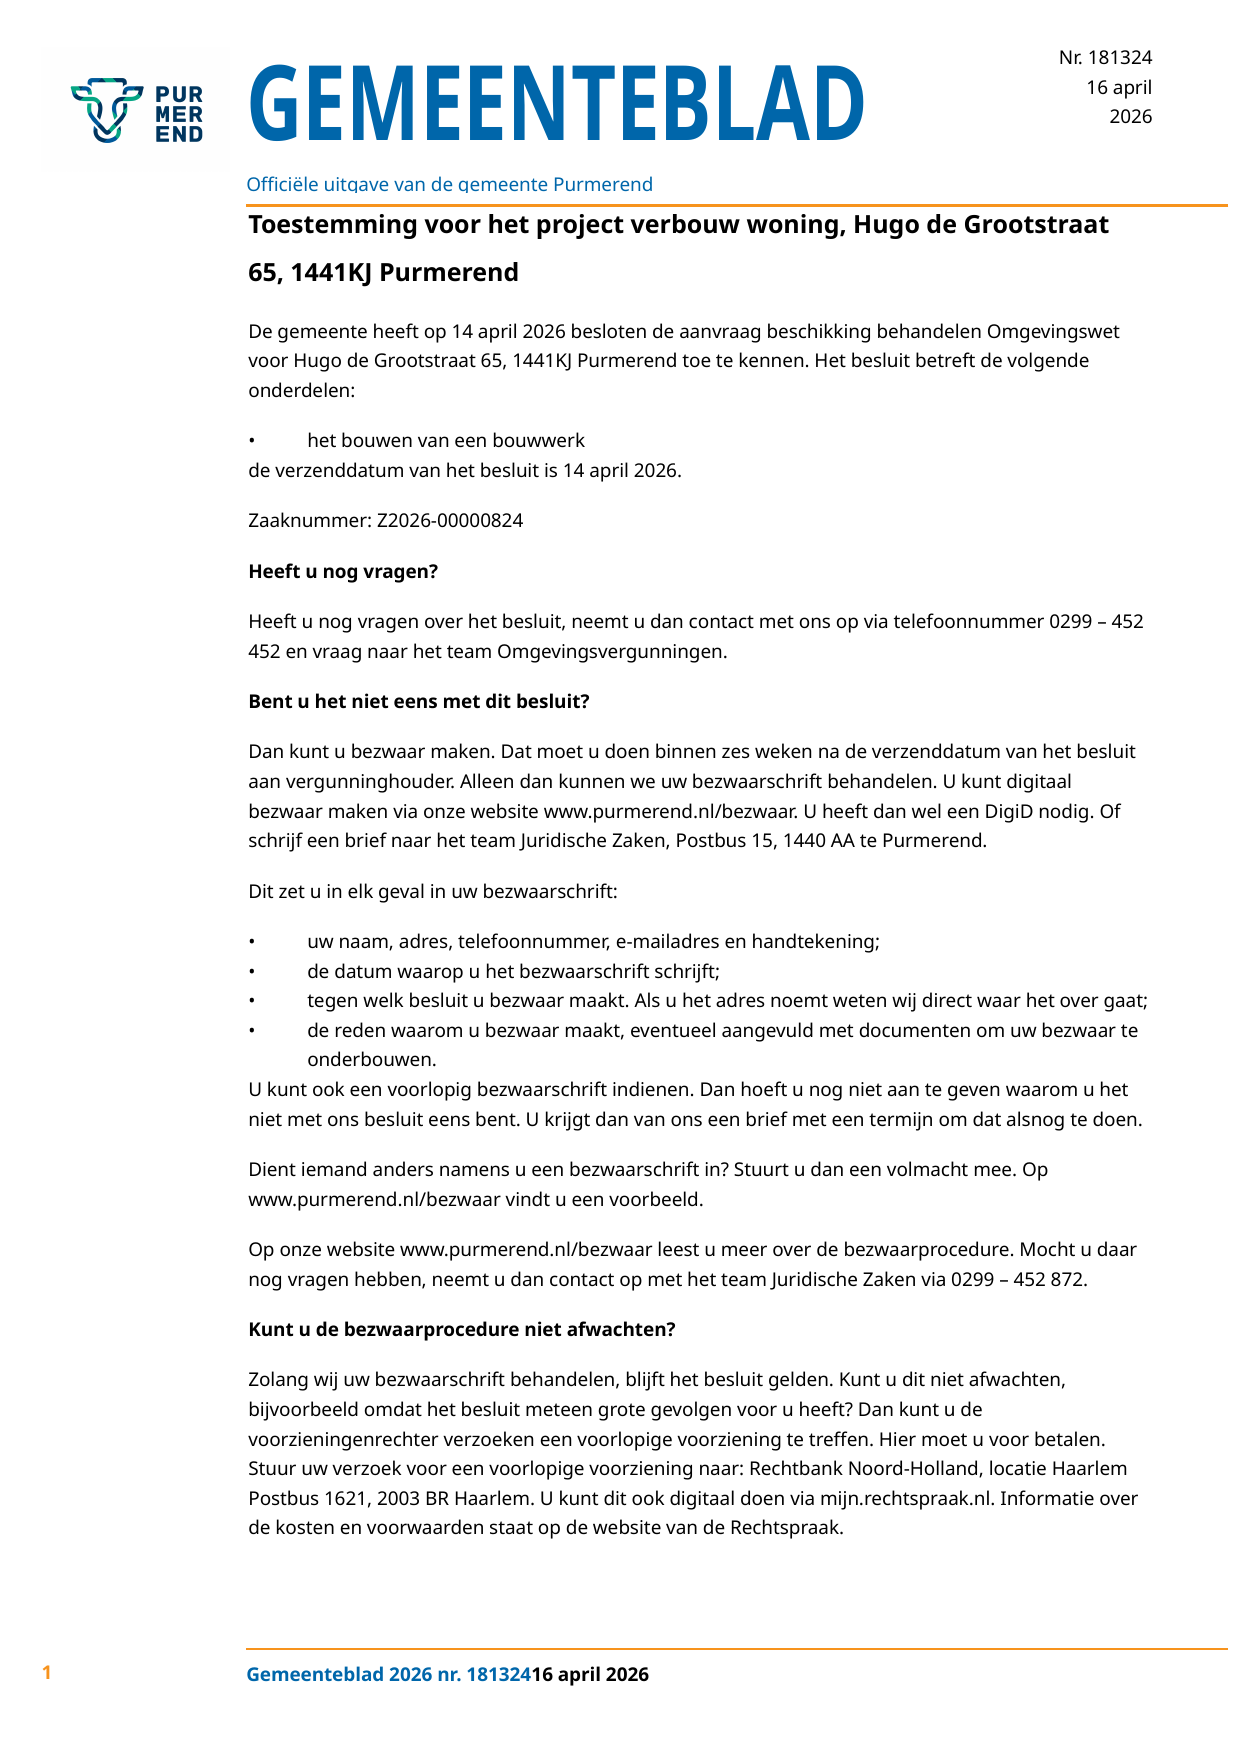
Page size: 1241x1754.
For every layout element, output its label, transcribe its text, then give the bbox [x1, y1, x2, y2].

text Bent u het niet eens met dit besluit? [248, 688, 1152, 714]
text U kunt ook een voorlopig bezwaarschrift indienen. Dan hoeft u nog niet aan te geven waarom u het niet met ons besluit eens bent. U krijgt dan van ons een brief met een termijn om dat alsnog te doen. [248, 1076, 1152, 1132]
picture [41, 47, 231, 172]
text de verzenddatum van het besluit is 14 april 2026. [248, 457, 1152, 483]
list het bouwen van een bouwwerk [248, 427, 1152, 453]
list tegen welk besluit u bezwaar maakt. Als u het adres noemt weten wij direct waar het over gaat; [248, 987, 1152, 1013]
text De gemeente heeft op 14 april 2026 besloten de aanvraag beschikking behandelen Omgevingswet voor Hugo de Grootstraat 65, 1441KJ Purmerend toe te kennen. Het besluit betreft de volgende onderdelen: [248, 318, 1152, 403]
text Heeft u nog vragen? [248, 558, 1152, 584]
list de reden waarom u bezwaar maakt, eventueel aangevuld met documenten om uw bezwaar te onderbouwen. [248, 1017, 1152, 1072]
text Zolang wij uw bezwaarschrift behandelen, blijft het besluit gelden. Kunt u dit niet afwachten, bijvoorbeeld omdat het besluit meteen grote gevolgen voor u heeft? Dan kunt u de voorzieningenrechter verzoeken een voorlopige voorziening te treffen. Hier moet u voor betalen. Stuur uw verzoek voor een voorlopige voorziening naar: Rechtbank Noord-Holland, locatie Haarlem Postbus 1621, 2003 BR Haarlem. U kunt dit ook digitaal doen via mijn.rechtspraak.nl. Informatie over de kosten en voorwaarden staat op de website van de Rechtspraak. [248, 1367, 1152, 1540]
text Toestemming voor het project verbouw woning, Hugo de Grootstraat 65, 1441KJ Purmerend [248, 207, 1152, 288]
text Heeft u nog vragen over het besluit, neemt u dan contact met ons op via telefoonnummer 0299 – 452 452 en vraag naar het team Omgevingsvergunningen. [248, 608, 1152, 664]
text Dan kunt u bezwaar maken. Dat moet u doen binnen zes weken na de verzenddatum van het besluit aan vergunninghouder. Alleen dan kunnen we uw bezwaarschrift behandelen. U kunt digitaal bezwaar maken via onze website www.purmerend.nl/bezwaar. U heeft dan wel een DigiD nodig. Of schrijf een brief naar het team Juridische Zaken, Postbus 15, 1440 AA te Purmerend. [248, 739, 1152, 853]
list uw naam, adres, telefoonnummer, e-mailadres en handtekening; [248, 928, 1152, 954]
list de datum waarop u het bezwaarschrift schrijft; [248, 958, 1152, 984]
text Dient iemand anders namens u een bezwaarschrift in? Stuurt u dan een volmacht mee. Op www.purmerend.nl/bezwaar vindt u een voorbeeld. [248, 1156, 1152, 1212]
text Dit zet u in elk geval in uw bezwaarschrift: [248, 878, 1152, 904]
text Zaaknummer: Z2026-00000824 [248, 507, 1152, 533]
text Op onze website www.purmerend.nl/bezwaar leest u meer over de bezwaarprocedure. Mocht u daar nog vragen hebben, neemt u dan contact op met het team Juridische Zaken via 0299 – 452 872. [248, 1236, 1152, 1292]
text Kunt u de bezwaarprocedure niet afwachten? [248, 1316, 1152, 1342]
